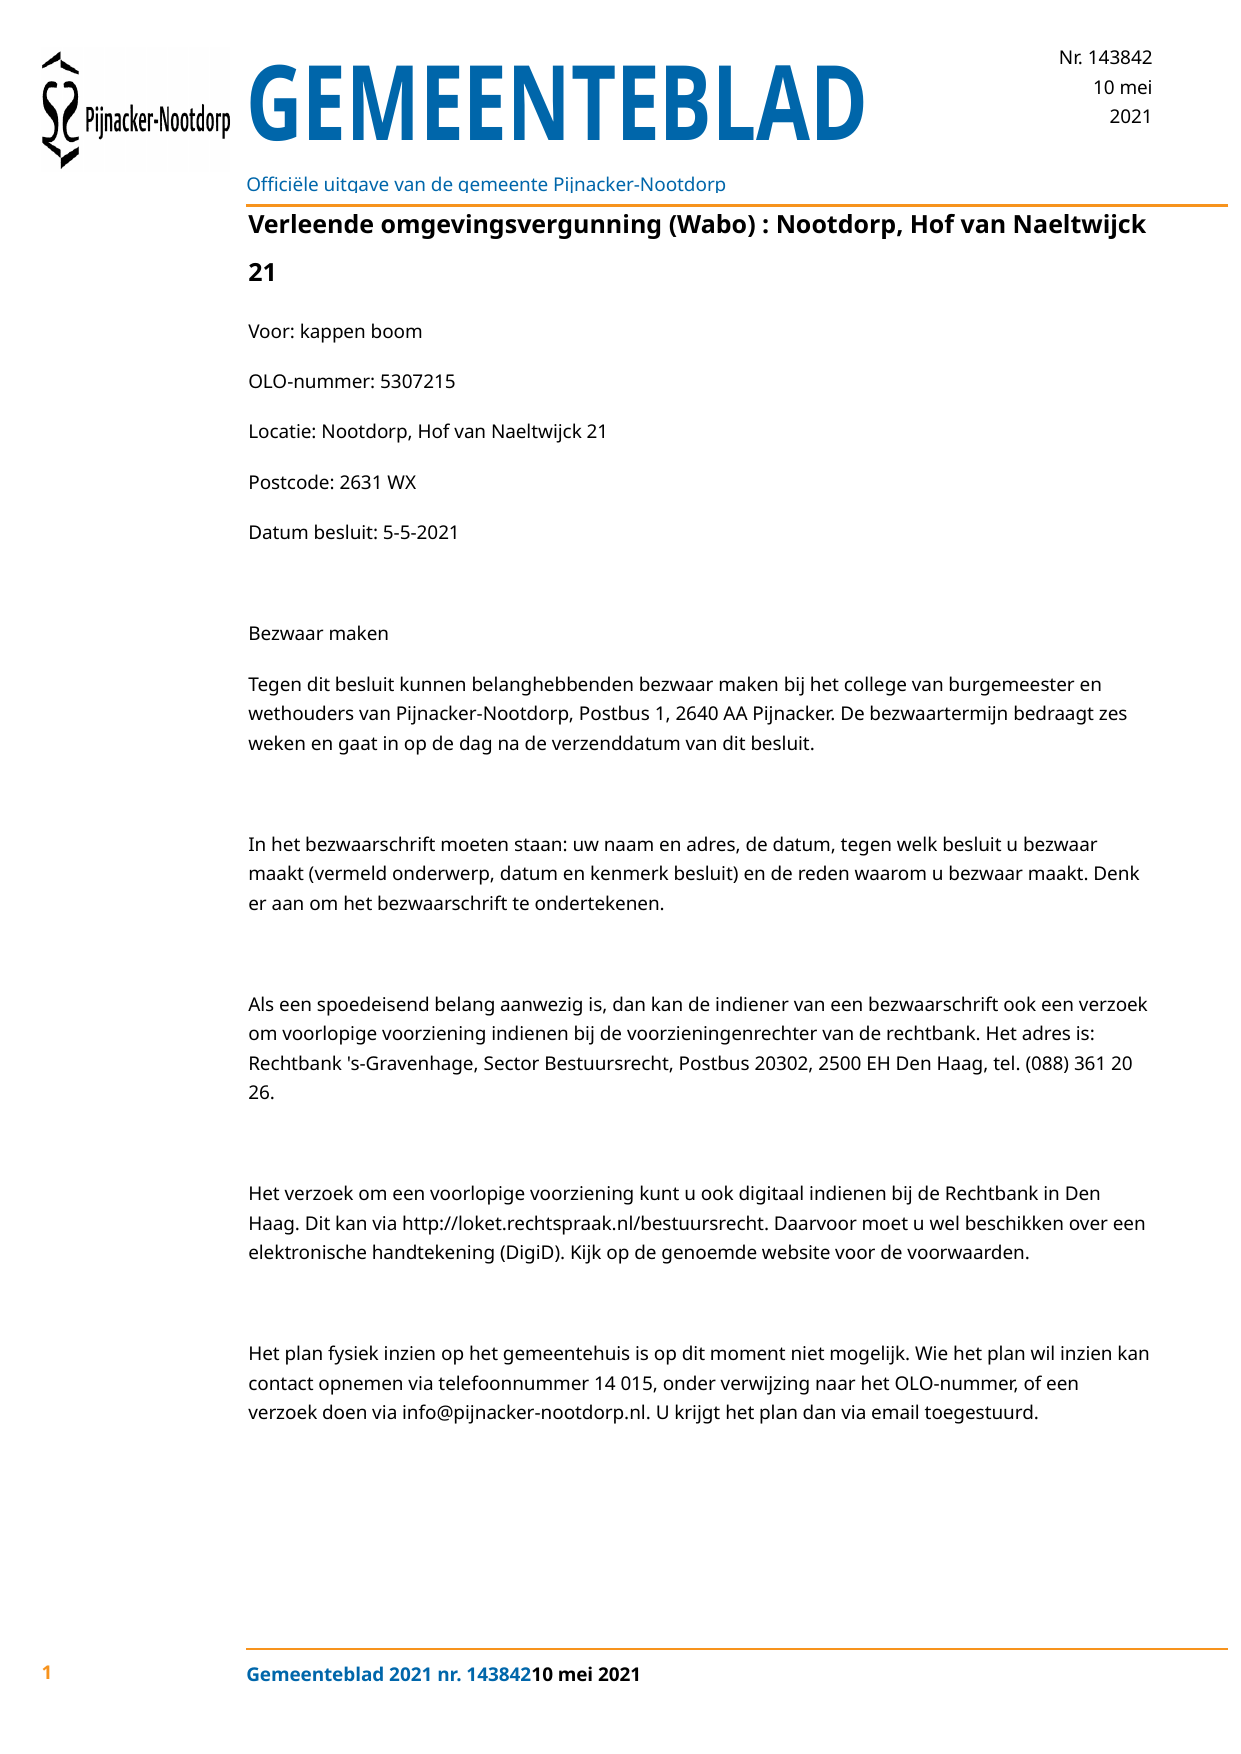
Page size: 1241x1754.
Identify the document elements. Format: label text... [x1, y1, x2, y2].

text Verleende omgevingsvergunning (Wabo) : Nootdorp, Hof van Naeltwijck 21 [248, 207, 1152, 288]
picture [41, 47, 231, 172]
text Als een spoedeisend belang aanwezig is, dan kan de indiener van een bezwaarschrift ook een verzoek om voorlopige voorziening indienen bij de voorzieningenrechter van de rechtbank. Het adres is: Rechtbank 's-Gravenhage, Sector Bestuursrecht, Postbus 20302, 2500 EH Den Haag, tel. (088) 361 20 26. [248, 991, 1152, 1105]
text Tegen dit besluit kunnen belanghebbenden bezwaar maken bij het college van burgemeester en wethouders van Pijnacker-Nootdorp, Postbus 1, 2640 AA Pijnacker. De bezwaartermijn bedraagt zes weken en gaat in op de dag na de verzenddatum van dit besluit. [248, 671, 1152, 756]
text Het verzoek om een voorlopige voorziening kunt u ook digitaal indienen bij de Rechtbank in Den Haag. Dit kan via http://loket.rechtspraak.nl/bestuursrecht. Daarvoor moet u wel beschikken over een elektronische handtekening (DigiD). Kijk op de genoemde website voor de voorwaarden. [248, 1180, 1152, 1265]
text Postcode: 2631 WX [248, 469, 1152, 495]
text OLO-nummer: 5307215 [248, 368, 1152, 394]
text Locatie: Nootdorp, Hof van Naeltwijck 21 [248, 419, 1152, 444]
text Het plan fysiek inzien op het gemeentehuis is op dit moment niet mogelijk. Wie het plan wil inzien kan contact opnemen via telefoonnummer 14 015, onder verwijzing naar het OLO-nummer, of een verzoek doen via info@pijnacker-nootdorp.nl. U krijgt het plan dan via email toegestuurd. [248, 1340, 1152, 1425]
text In het bezwaarschrift moeten staan: uw naam en adres, de datum, tegen welk besluit u bezwaar maakt (vermeld onderwerp, datum en kenmerk besluit) en de reden waarom u bezwaar maakt. Denk er aan om het bezwaarschrift te ondertekenen. [248, 831, 1152, 916]
text Datum besluit: 5-5-2021 [248, 519, 1152, 545]
text Bezwaar maken [248, 620, 1152, 646]
text Voor: kappen boom [248, 318, 1152, 344]
